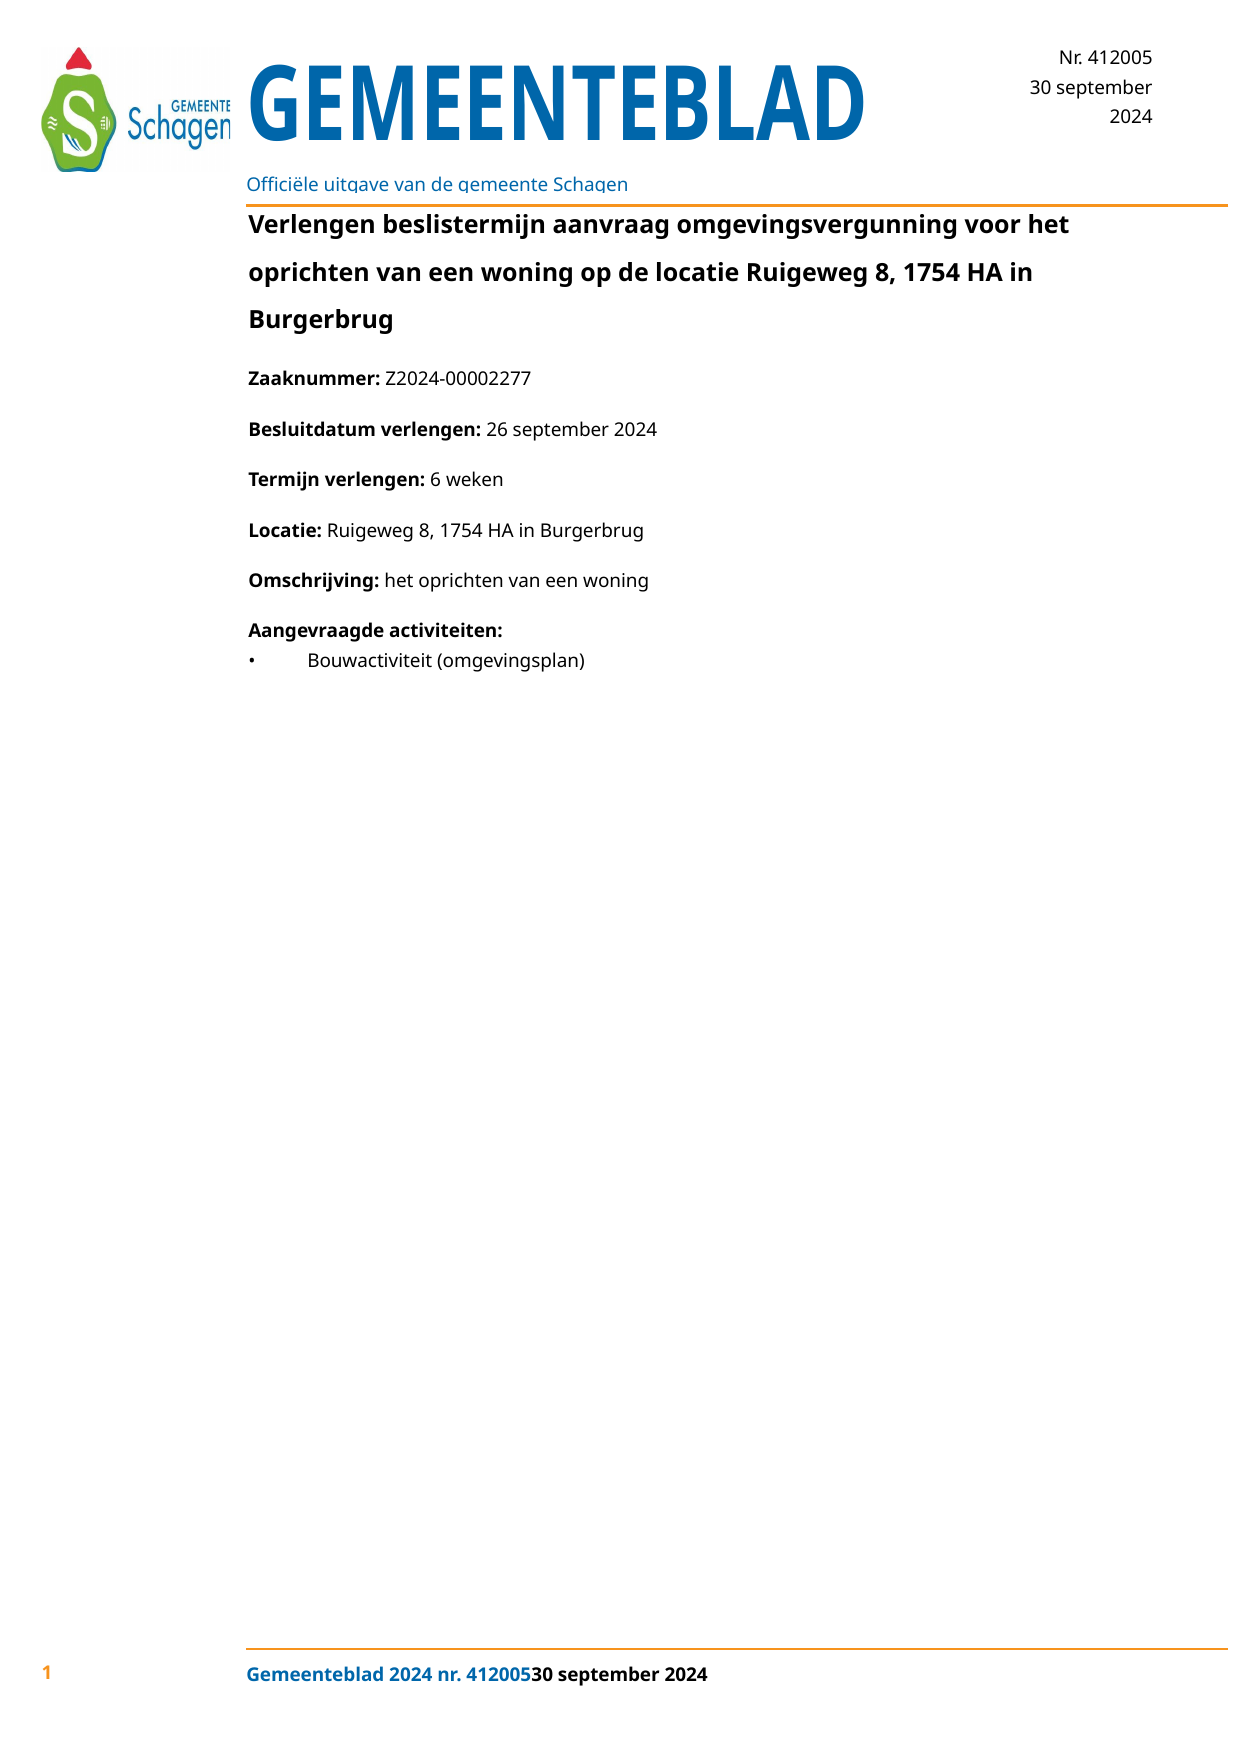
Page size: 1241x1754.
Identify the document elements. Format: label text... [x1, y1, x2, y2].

picture [41, 47, 231, 172]
text Locatie: Ruigeweg 8, 1754 HA in Burgerbrug [248, 517, 1152, 542]
text Aangevraagde activiteiten: [248, 618, 1152, 643]
text Termijn verlengen: 6 weken [248, 466, 1152, 492]
text Omschrijving: het oprichten van een woning [248, 567, 1152, 593]
text Verlengen beslistermijn aanvraag omgevingsvergunning voor het oprichten van een woning op de locatie Ruigeweg 8, 1754 HA in Burgerbrug [248, 207, 1152, 336]
text Zaaknummer: Z2024-00002277 [248, 366, 1152, 391]
list Bouwactiviteit (omgevingsplan) [248, 647, 1152, 673]
text Besluitdatum verlengen: 26 september 2024 [248, 416, 1152, 442]
